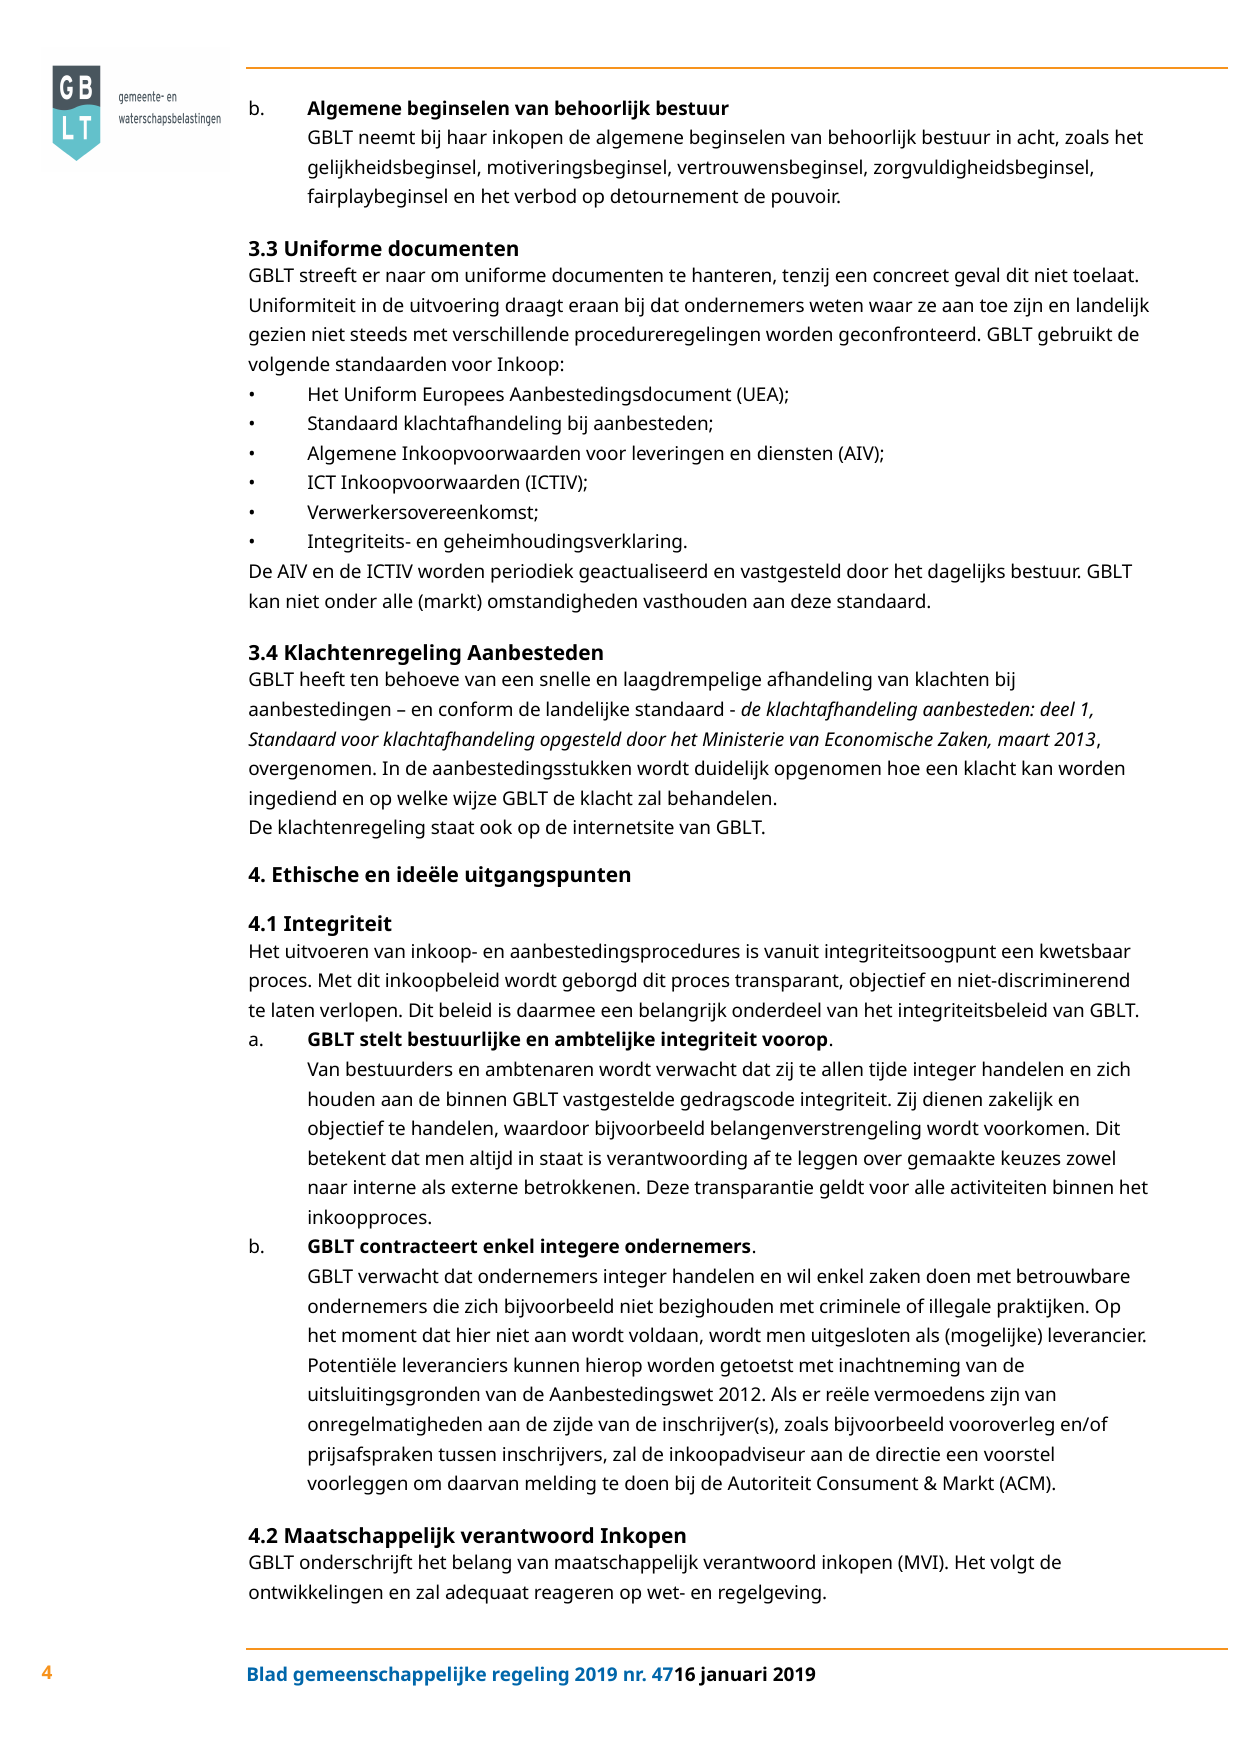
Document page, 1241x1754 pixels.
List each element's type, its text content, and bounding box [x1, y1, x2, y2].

text 4. Ethische en ideële uitgangspunten [248, 860, 1152, 889]
list Van bestuurders en ambtenaren wordt verwacht dat zij te allen tijde integer handelen en zich houden aan de binnen GBLT vastgestelde gedragscode integriteit. Zij dienen zakelijk en objectief te handelen, waardoor bijvoorbeeld belangenverstrengeling wordt voorkomen. Dit betekent dat men altijd in staat is verantwoording af te leggen over gemaakte keuzes zowel naar interne als externe betrokkenen. Deze transparantie geldt voor alle activiteiten binnen het inkoopproces. [248, 1056, 1152, 1230]
list Verwerkersovereenkomst; [248, 499, 1152, 525]
text 3.3 Uniforme documenten [248, 234, 1152, 262]
text 3.4 Klachtenregeling Aanbesteden [248, 638, 1152, 667]
text GBLT onderschrijft het belang van maatschappelijk verantwoord inkopen (MVI). Het volgt de ontwikkelingen en zal adequaat reageren op wet- en regelgeving. [248, 1549, 1152, 1604]
list GBLT contracteert enkel integere ondernemers. [248, 1234, 1152, 1259]
text 4.1 Integriteit [248, 909, 1152, 938]
list GBLT neemt bij haar inkopen de algemene beginselen van behoorlijk bestuur in acht, zoals het gelijkheidsbeginsel, motiveringsbeginsel, vertrouwensbeginsel, zorgvuldigheidsbeginsel, fairplaybeginsel en het verbod op detournement de pouvoir. [248, 124, 1152, 209]
text De klachtenregeling staat ook op de internetsite van GBLT. [248, 814, 1152, 840]
list Integriteits- en geheimhoudingsverklaring. [248, 529, 1152, 554]
list Standaard klachtafhandeling bij aanbesteden; [248, 410, 1152, 436]
list GBLT verwacht dat ondernemers integer handelen en wil enkel zaken doen met betrouwbare ondernemers die zich bijvoorbeeld niet bezighouden met criminele of illegale praktijken. Op het moment dat hier niet aan wordt voldaan, wordt men uitgesloten als (mogelijke) leverancier. Potentiële leveranciers kunnen hierop worden getoetst met inachtneming van de uitsluitingsgronden van de Aanbestedingswet 2012. Als er reële vermoedens zijn van onregelmatigheden aan de zijde van de inschrijver(s), zoals bijvoorbeeld vooroverleg en/of prijsafspraken tussen inschrijvers, zal de inkoopadviseur aan de directie een voorstel voorleggen om daarvan melding te doen bij de Autoriteit Consument & Markt (ACM). [248, 1263, 1152, 1496]
text De AIV en de ICTIV worden periodiek geactualiseerd en vastgesteld door het dagelijks bestuur. GBLT kan niet onder alle (markt) omstandigheden vasthouden aan deze standaard. [248, 558, 1152, 613]
list GBLT stelt bestuurlijke en ambtelijke integriteit voorop. [248, 1027, 1152, 1052]
text Het uitvoeren van inkoop- en aanbestedingsprocedures is vanuit integriteitsoogpunt een kwetsbaar proces. Met dit inkoopbeleid wordt geborgd dit proces transparant, objectief en niet-discriminerend te laten verlopen. Dit beleid is daarmee een belangrijk onderdeel van het integriteitsbeleid van GBLT. [248, 938, 1152, 1023]
list Het Uniform Europees Aanbestedingsdocument (UEA); [248, 381, 1152, 406]
list ICT Inkoopvoorwaarden (ICTIV); [248, 469, 1152, 495]
list Algemene Inkoopvoorwaarden voor leveringen en diensten (AIV); [248, 440, 1152, 466]
text 4.2 Maatschappelijk verantwoord Inkopen [248, 1521, 1152, 1549]
picture [41, 47, 231, 172]
text GBLT heeft ten behoeve van een snelle en laagdrempelige afhandeling van klachten bij aanbestedingen – en conform de landelijke standaard - de klachtafhandeling aanbesteden: deel 1, Standaard voor klachtafhandeling opgesteld door het Ministerie van Economische Zaken, maart 2013, overgenomen. In de aanbestedingsstukken wordt duidelijk opgenomen hoe een klacht kan worden ingediend en op welke wijze GBLT de klacht zal behandelen. [248, 667, 1152, 811]
list Algemene beginselen van behoorlijk bestuur [248, 95, 1152, 121]
text GBLT streeft er naar om uniforme documenten te hanteren, tenzij een concreet geval dit niet toelaat. Uniformiteit in de uitvoering draagt eraan bij dat ondernemers weten waar ze aan toe zijn en landelijk gezien niet steeds met verschillende procedureregelingen worden geconfronteerd. GBLT gebruikt de volgende standaarden voor Inkoop: [248, 262, 1152, 377]
